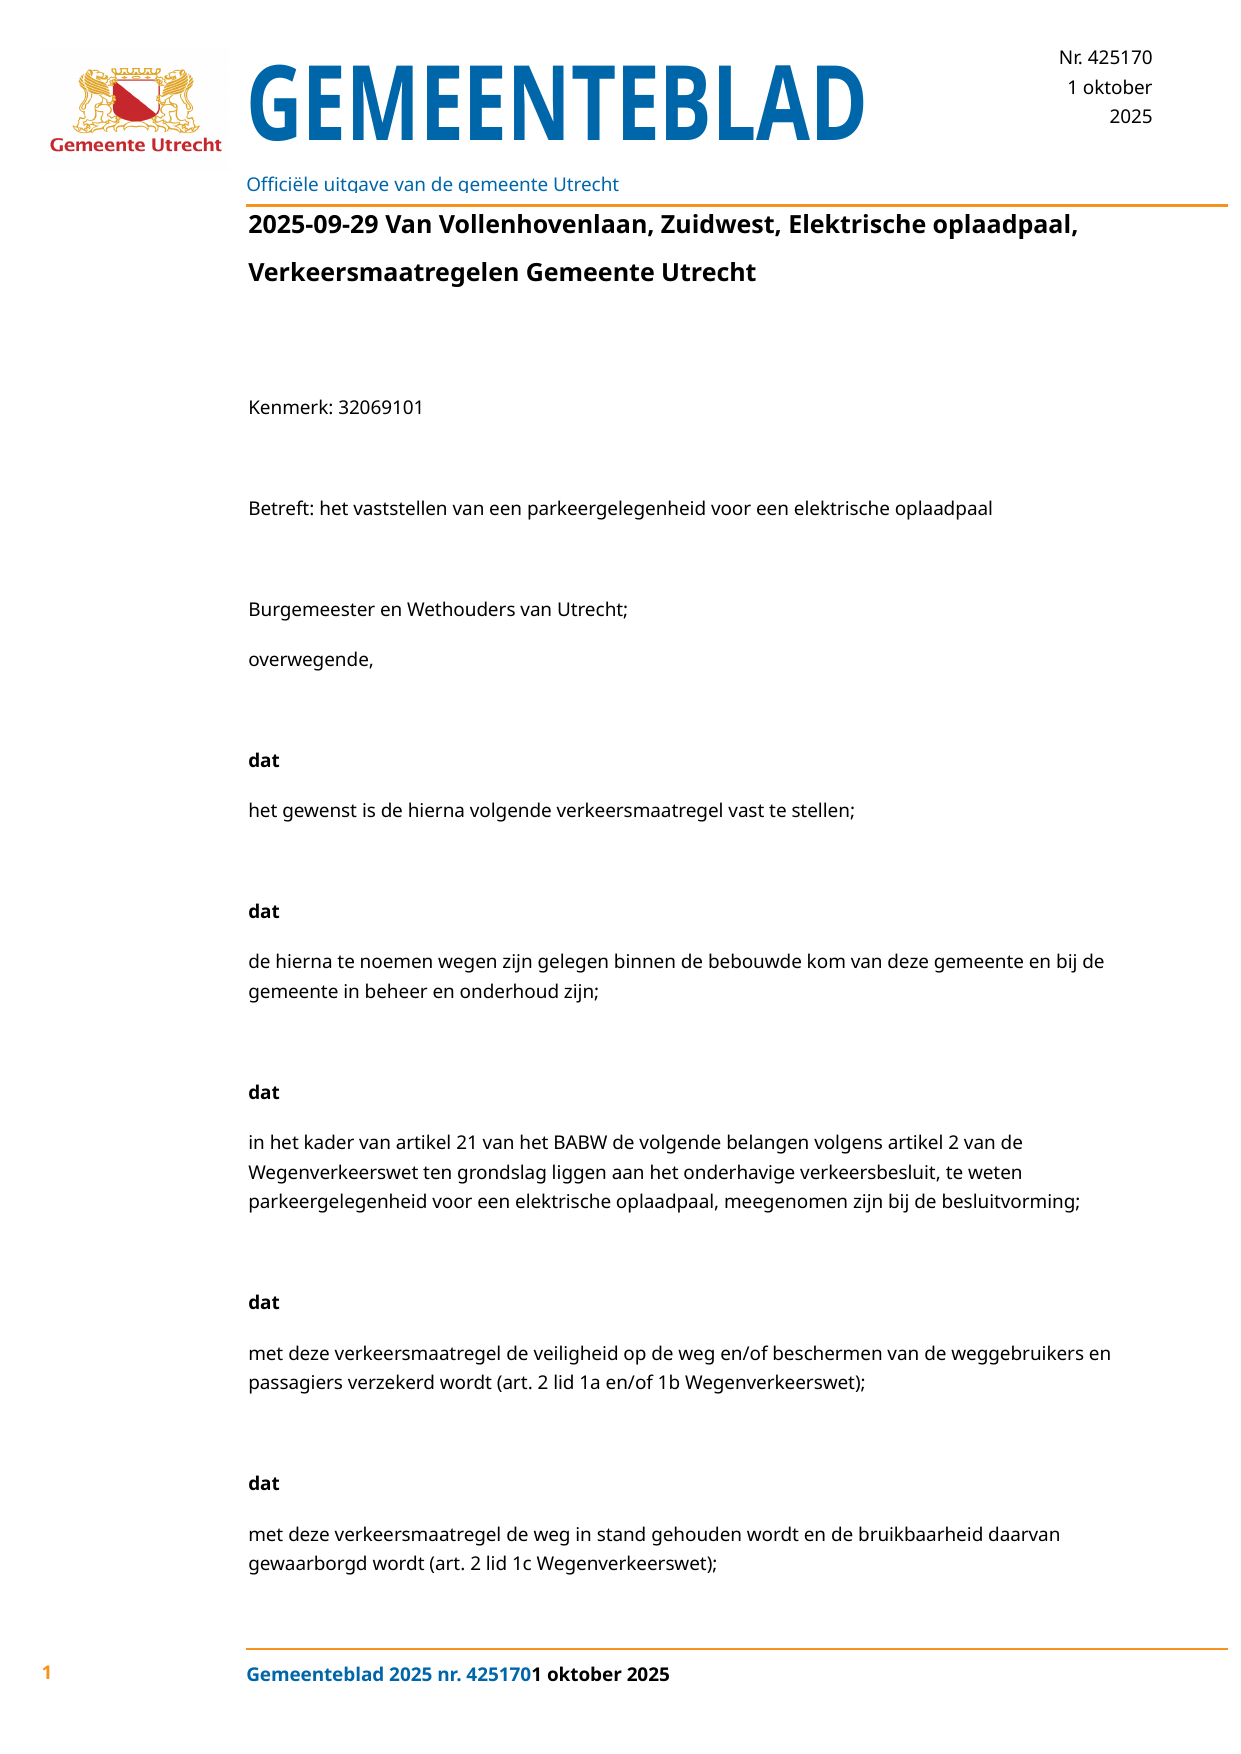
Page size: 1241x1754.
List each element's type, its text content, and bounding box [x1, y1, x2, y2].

text Kenmerk: 32069101 [248, 394, 1152, 420]
text het gewenst is de hierna volgende verkeersmaatregel vast te stellen; [248, 797, 1152, 823]
text Burgemeester en Wethouders van Utrecht; [248, 596, 1152, 621]
text Betreft: het vaststellen van een parkeergelegenheid voor een elektrische oplaadpaal [248, 495, 1152, 521]
text de hierna te noemen wegen zijn gelegen binnen de bebouwde kom van deze gemeente en bij de gemeente in beheer en onderhoud zijn; [248, 949, 1152, 1004]
picture [41, 47, 231, 172]
text in het kader van artikel 21 van het BABW de volgende belangen volgens artikel 2 van de Wegenverkeerswet ten grondslag liggen aan het onderhavige verkeersbesluit, te weten parkeergelegenheid voor een elektrische oplaadpaal, meegenomen zijn bij de besluitvorming; [248, 1129, 1152, 1214]
text 2025-09-29 Van Vollenhovenlaan, Zuidwest, Elektrische oplaadpaal, Verkeersmaatregelen Gemeente Utrecht [248, 207, 1152, 288]
text met deze verkeersmaatregel de weg in stand gehouden wordt en de bruikbaarheid daarvan gewaarborgd wordt (art. 2 lid 1c Wegenverkeerswet); [248, 1521, 1152, 1576]
text dat [248, 898, 1152, 924]
text dat [248, 1289, 1152, 1315]
text dat [248, 1079, 1152, 1105]
text met deze verkeersmaatregel de veiligheid op de weg en/of beschermen van de weggebruikers en passagiers verzekerd wordt (art. 2 lid 1a en/of 1b Wegenverkeerswet); [248, 1340, 1152, 1395]
text overwegende, [248, 646, 1152, 672]
text dat [248, 1470, 1152, 1496]
text dat [248, 747, 1152, 773]
